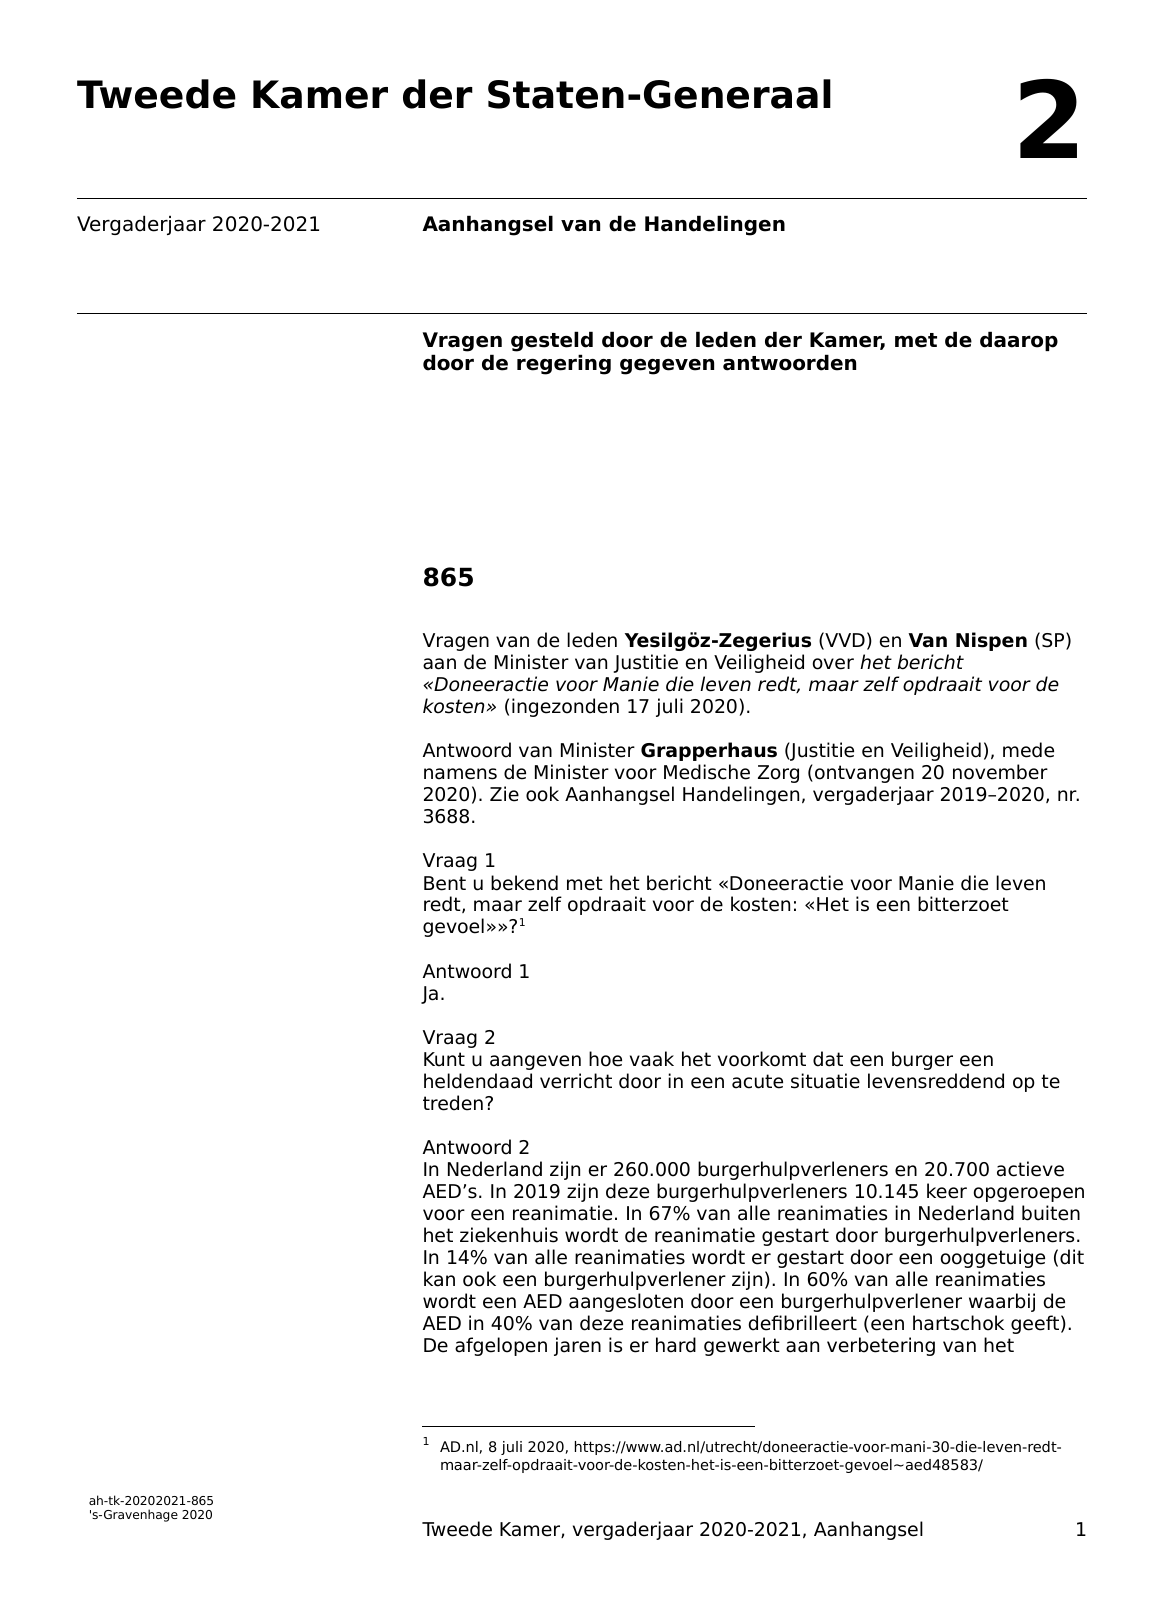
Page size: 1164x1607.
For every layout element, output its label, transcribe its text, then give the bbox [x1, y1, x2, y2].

text ah-tk-20202021-865 [88, 1494, 323, 1508]
text Bent u bekend met het bericht «Doneeractie voor Manie die leven redt, maar zelf opdraait voor de kosten: «Het is een bitterzoet gevoel»»? [422, 872, 1087, 938]
text Vragen van de leden Yesilgöz-Zegerius (VVD) en Van Nispen (SP) aan de Minister van Justitie en Veiligheid over het bericht «Doneeractie voor Manie die leven redt, maar zelf opdraait voor de kosten» (ingezonden 17 juli 2020). [422, 630, 1087, 718]
table_cell Aanhangsel van de Handelingen [422, 199, 1087, 313]
text Antwoord 1 [422, 961, 1087, 982]
text Ja. [422, 982, 1087, 1004]
table_cell Vergaderjaar 2020-2021 [77, 199, 422, 313]
table_cell Vragen gesteld door de leden der Kamer, met de daarop door de regering gegeven antwoorden [422, 314, 1087, 375]
text 865 [422, 563, 1087, 592]
text In Nederland zijn er 260.000 burgerhulpverleners en 20.700 actieve AED’s. In 2019 zijn deze burgerhulpverleners 10.145 keer opgeroepen voor een reanimatie. In 67% van alle reanimaties in Nederland buiten het ziekenhuis wordt de reanimatie gestart door burgerhulpverleners. In 14% van alle reanimaties wordt er gestart door een ooggetuige (dit kan ook een burgerhulpverlener zijn). In 60% van alle reanimaties wordt een AED aangesloten door een burgerhulpverlener waarbij de AED in 40% van deze reanimaties defibrilleert (een hartschok geeft). De afgelopen jaren is er hard gewerkt aan verbetering van het [422, 1159, 1087, 1357]
table_header Tweede Kamer der Staten-Generaal [77, 59, 886, 198]
table_cell [77, 314, 422, 375]
table_header 2 [886, 59, 1087, 198]
text 's-Gravenhage 2020 [88, 1508, 323, 1522]
text Vraag 2 [422, 1027, 1087, 1049]
text Kunt u aangeven hoe vaak het voorkomt dat een burger een heldendaad verricht door in een acute situatie levensreddend op te treden? [422, 1049, 1087, 1114]
text AD.nl, 8 juli 2020, https://www.ad.nl/utrecht/doneeractie-voor-mani-30-die-leven-redt-maar-zelf-opdraait-voor-de-kosten-het-is-een-bitterzoet-gevoel~aed48583/ [422, 1435, 1087, 1474]
text Antwoord van Minister Grapperhaus (Justitie en Veiligheid), mede namens de Minister voor Medische Zorg (ontvangen 20 november 2020). Zie ook Aanhangsel Handelingen, vergaderjaar 2019–2020, nr. 3688. [422, 740, 1087, 828]
text Antwoord 2 [422, 1137, 1087, 1159]
text Vraag 1 [422, 850, 1087, 872]
